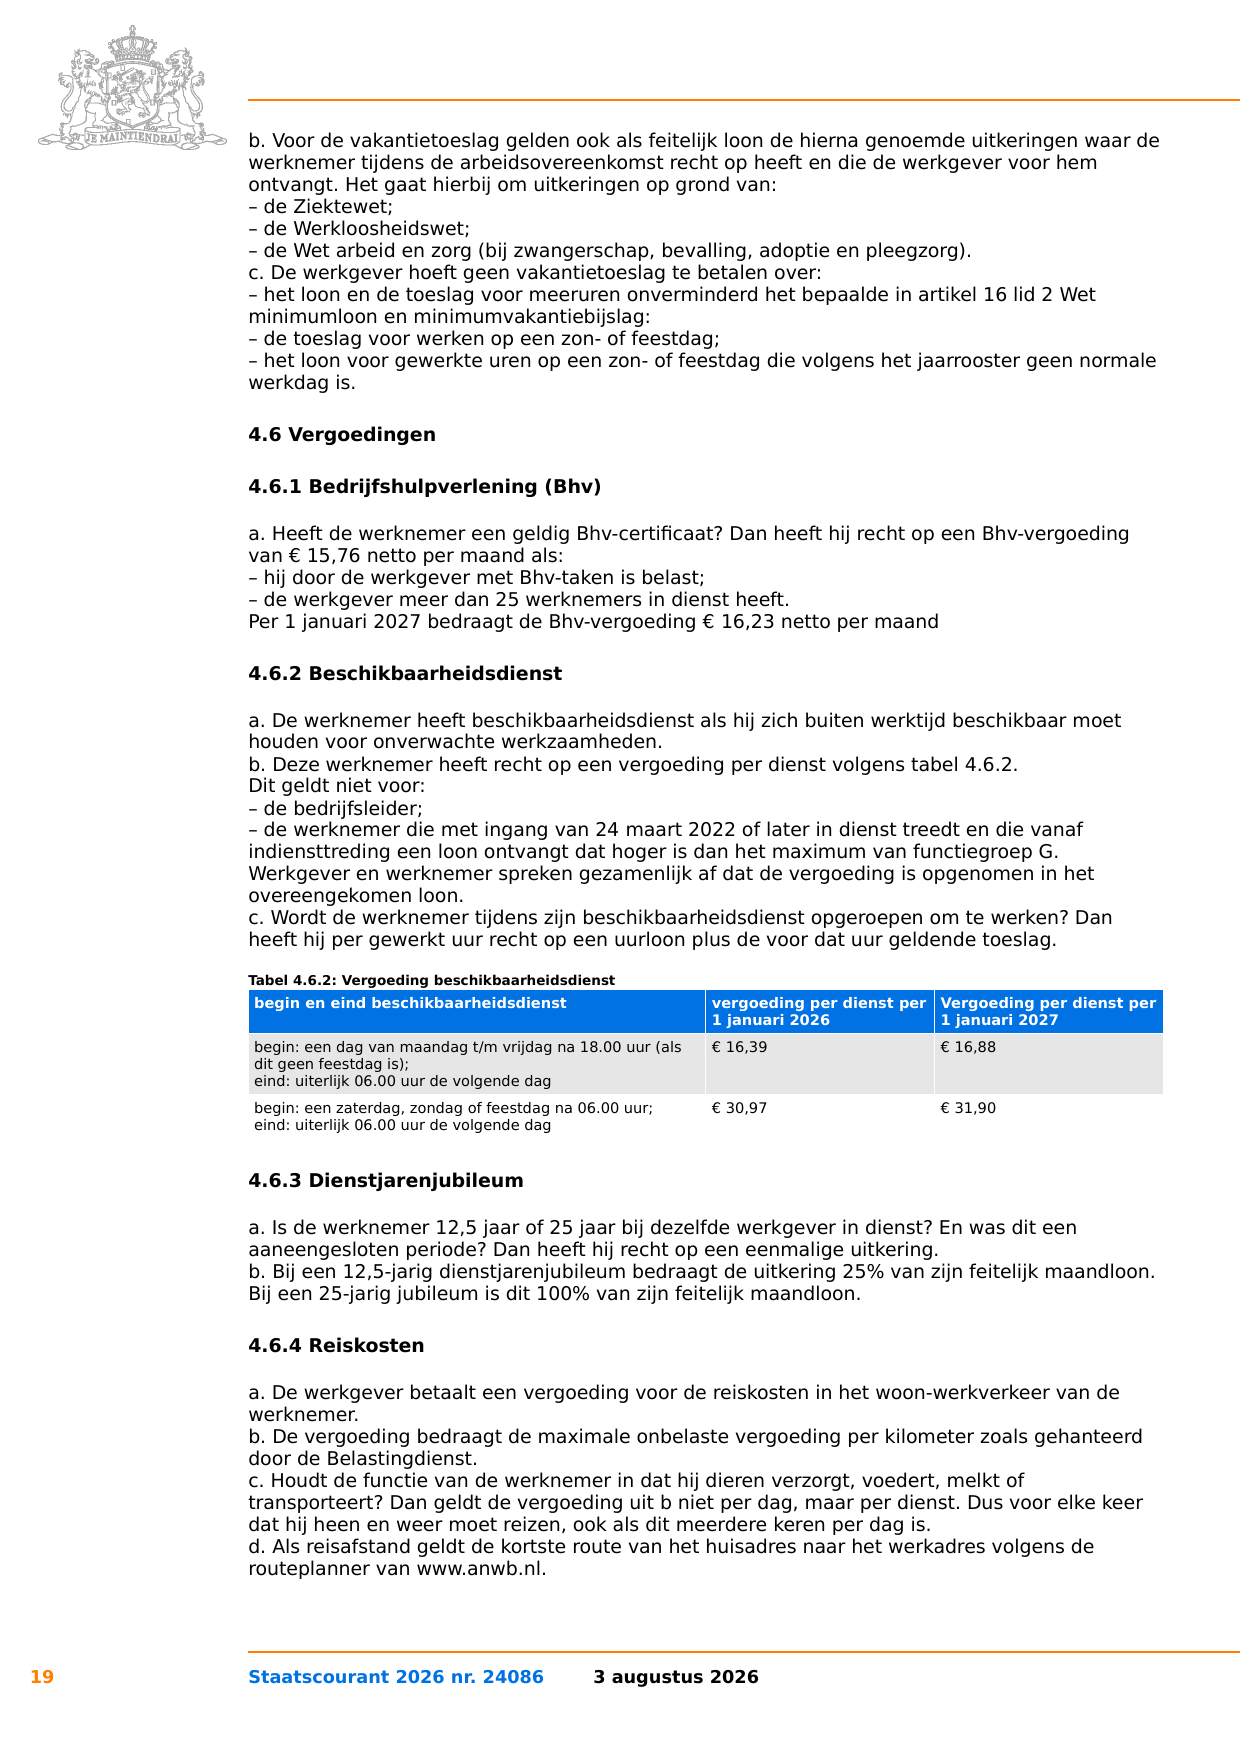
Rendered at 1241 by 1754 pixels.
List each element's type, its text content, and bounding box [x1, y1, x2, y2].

picture [38, 25, 227, 150]
table_cell € 30,97 [706, 1096, 934, 1139]
table_cell € 16,39 [706, 1034, 934, 1094]
subtitle 4.6.1 Bedrijfshulpverlening (Bhv) [248, 476, 1163, 498]
text b. Voor de vakantietoeslag gelden ook als feitelijk loon de hierna genoemde uitkeringen waar de werknemer tijdens de arbeidsovereenkomst recht op heeft en die de werkgever voor hem ontvangt. Het gaat hierbij om uitkeringen op grond van: [248, 130, 1163, 196]
table_cell begin: een zaterdag, zondag of feestdag na 06.00 uur; eind: uiterlijk 06.00 uur de volgende dag [249, 1096, 705, 1139]
table_cell € 16,88 [935, 1034, 1163, 1094]
table_header Tabel 4.6.2: Vergoeding beschikbaarheidsdienst [248, 973, 1163, 989]
text – de werknemer die met ingang van 24 maart 2022 of later in dienst treedt en die vanaf indiensttreding een loon ontvangt dat hoger is dan het maximum van functiegroep G. Werkgever en werknemer spreken gezamenlijk af dat de vergoeding is opgenomen in het overeengekomen loon. [248, 819, 1163, 907]
text a. Is de werknemer 12,5 jaar of 25 jaar bij dezelfde werkgever in dienst? En was dit een aaneengesloten periode? Dan heeft hij recht op een eenmalige uitkering. [248, 1217, 1163, 1261]
table_cell begin en eind beschikbaarheidsdienst [249, 990, 705, 1033]
subtitle 4.6 Vergoedingen [248, 424, 1163, 446]
table_cell begin: een dag van maandag t/m vrijdag na 18.00 uur (als dit geen feestdag is); eind: uiterlijk 06.00 uur de volgende dag [249, 1034, 705, 1094]
text c. De werkgever hoeft geen vakantietoeslag te betalen over: [248, 262, 1163, 284]
text – de bedrijfsleider; [248, 797, 1163, 819]
text – het loon en de toeslag voor meeruren onverminderd het bepaalde in artikel 16 lid 2 Wet minimumloon en minimumvakantiebijslag: [248, 284, 1163, 328]
text – de Werkloosheidswet; [248, 218, 1163, 240]
text Per 1 januari 2027 bedraagt de Bhv-vergoeding € 16,23 netto per maand [248, 611, 1163, 632]
text – de werkgever meer dan 25 werknemers in dienst heeft. [248, 588, 1163, 611]
table_cell € 31,90 [935, 1096, 1163, 1139]
subtitle 4.6.4 Reiskosten [248, 1335, 1163, 1357]
text b. De vergoeding bedraagt de maximale onbelaste vergoeding per kilometer zoals gehanteerd door de Belastingdienst. [248, 1426, 1163, 1470]
text a. De werknemer heeft beschikbaarheidsdienst als hij zich buiten werktijd beschikbaar moet houden voor onverwachte werkzaamheden. [248, 709, 1163, 753]
text – de Wet arbeid en zorg (bij zwangerschap, bevalling, adoptie en pleegzorg). [248, 240, 1163, 262]
text – het loon voor gewerkte uren op een zon- of feestdag die volgens het jaarrooster geen normale werkdag is. [248, 350, 1163, 394]
text b. Bij een 12,5-jarig dienstjarenjubileum bedraagt de uitkering 25% van zijn feitelijk maandloon. Bij een 25-jarig jubileum is dit 100% van zijn feitelijk maandloon. [248, 1261, 1163, 1305]
text – de Ziektewet; [248, 196, 1163, 218]
text a. De werkgever betaalt een vergoeding voor de reiskosten in het woon-werkverkeer van de werknemer. [248, 1382, 1163, 1426]
subtitle 4.6.2 Beschikbaarheidsdienst [248, 662, 1163, 684]
table_cell vergoeding per dienst per 1 januari 2026 [706, 990, 934, 1033]
text b. Deze werknemer heeft recht op een vergoeding per dienst volgens tabel 4.6.2. [248, 753, 1163, 775]
text c. Wordt de werknemer tijdens zijn beschikbaarheidsdienst opgeroepen om te werken? Dan heeft hij per gewerkt uur recht op een uurloon plus de voor dat uur geldende toeslag. [248, 907, 1163, 951]
table_cell Vergoeding per dienst per 1 januari 2027 [935, 990, 1163, 1033]
text c. Houdt de functie van de werknemer in dat hij dieren verzorgt, voedert, melkt of transporteert? Dan geldt de vergoeding uit b niet per dag, maar per dienst. Dus voor elke keer dat hij heen en weer moet reizen, ook als dit meerdere keren per dag is. [248, 1470, 1163, 1536]
text – hij door de werkgever met Bhv-taken is belast; [248, 567, 1163, 588]
text Dit geldt niet voor: [248, 775, 1163, 797]
text a. Heeft de werknemer een geldig Bhv-certificaat? Dan heeft hij recht op een Bhv-vergoeding van € 15,76 netto per maand als: [248, 523, 1163, 567]
subtitle 4.6.3 Dienstjarenjubileum [248, 1170, 1163, 1192]
text – de toeslag voor werken op een zon- of feestdag; [248, 328, 1163, 350]
text d. Als reisafstand geldt de kortste route van het huisadres naar het werkadres volgens de routeplanner van www.anwb.nl. [248, 1536, 1163, 1580]
